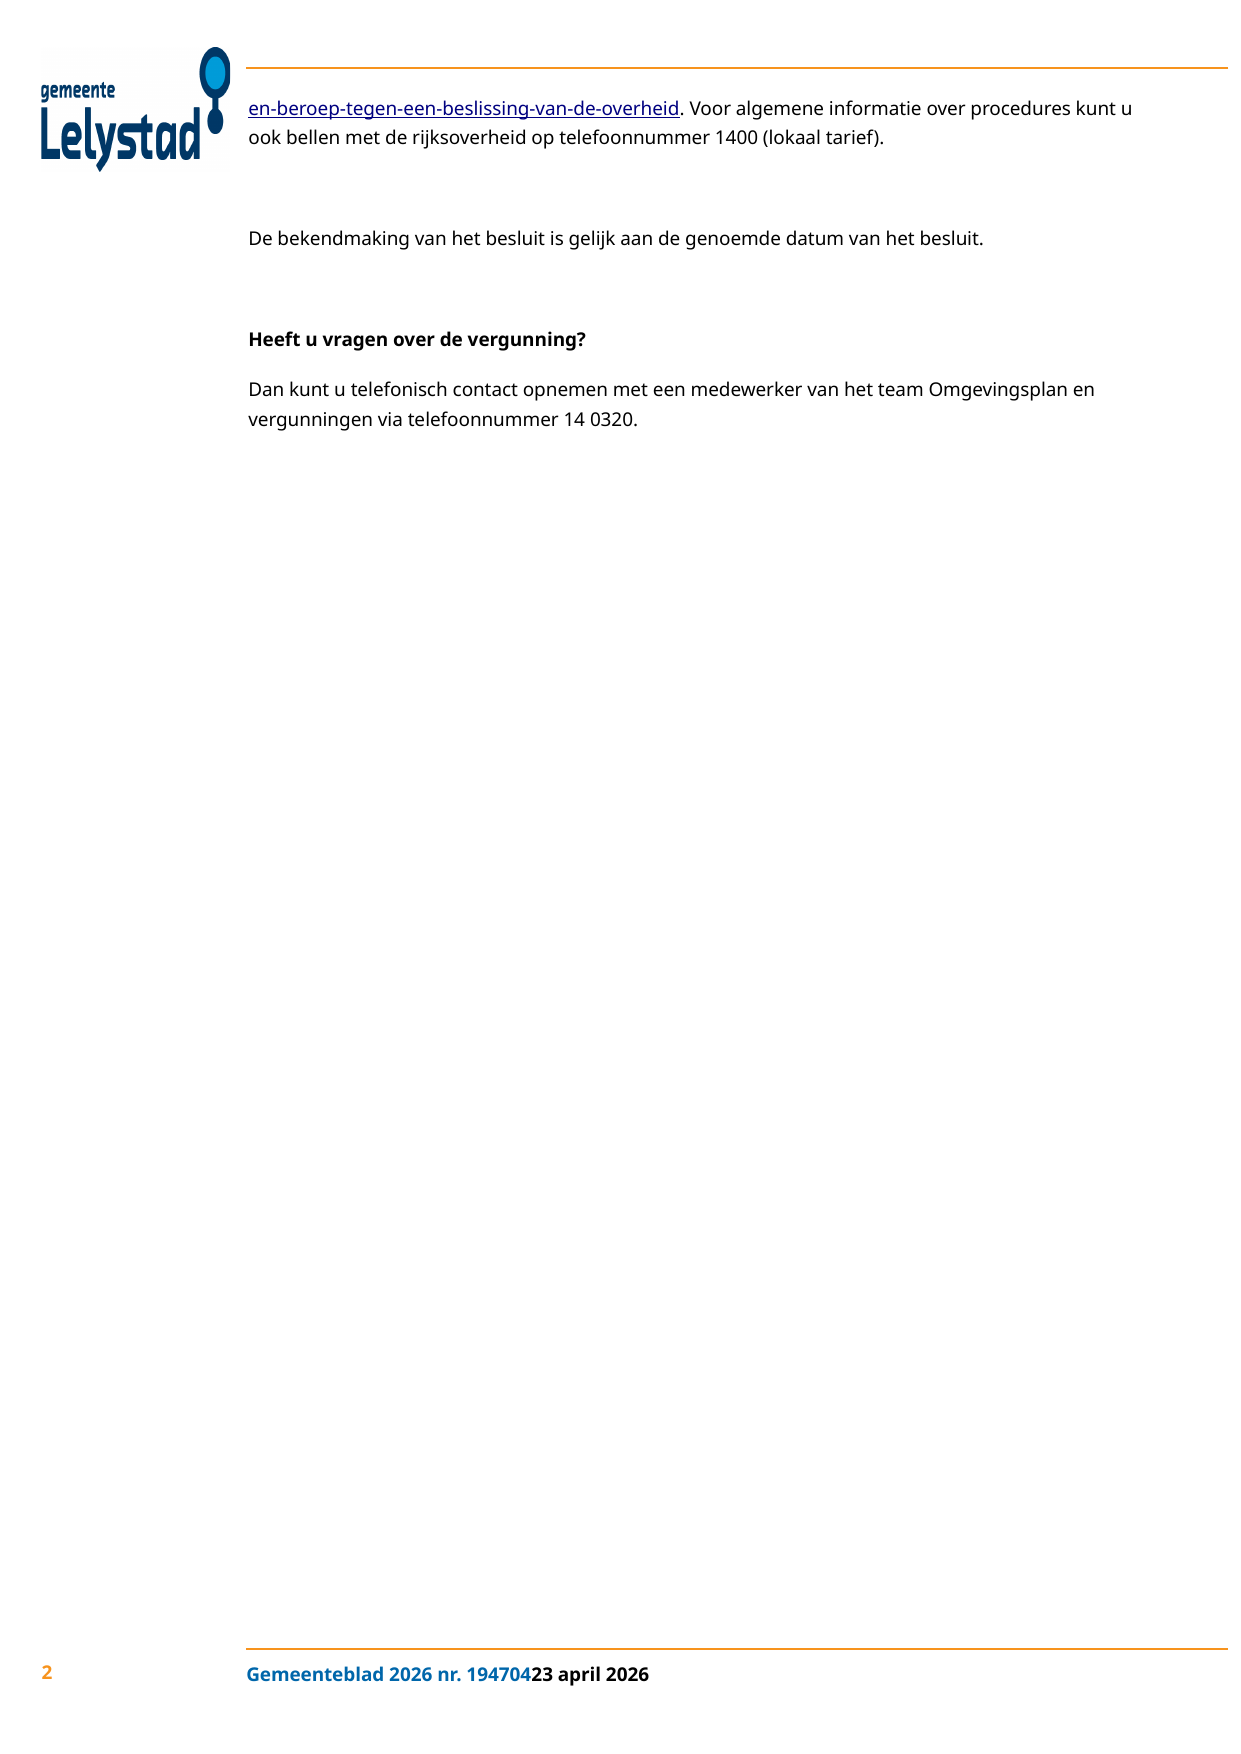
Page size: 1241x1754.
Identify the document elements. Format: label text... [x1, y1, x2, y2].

text Heeft u vragen over de vergunning? [248, 326, 1152, 352]
text De bekendmaking van het besluit is gelijk aan de genoemde datum van het besluit. [248, 225, 1152, 251]
text Dan kunt u telefonisch contact opnemen met een medewerker van het team Omgevingsplan en vergunningen via telefoonnummer 14 0320. [248, 376, 1152, 432]
picture [41, 47, 231, 172]
text en-beroep-tegen-een-beslissing-van-de-overheid. Voor algemene informatie over procedures kunt u ook bellen met de rijksoverheid op telefoonnummer 1400 (lokaal tarief). [248, 95, 1152, 150]
